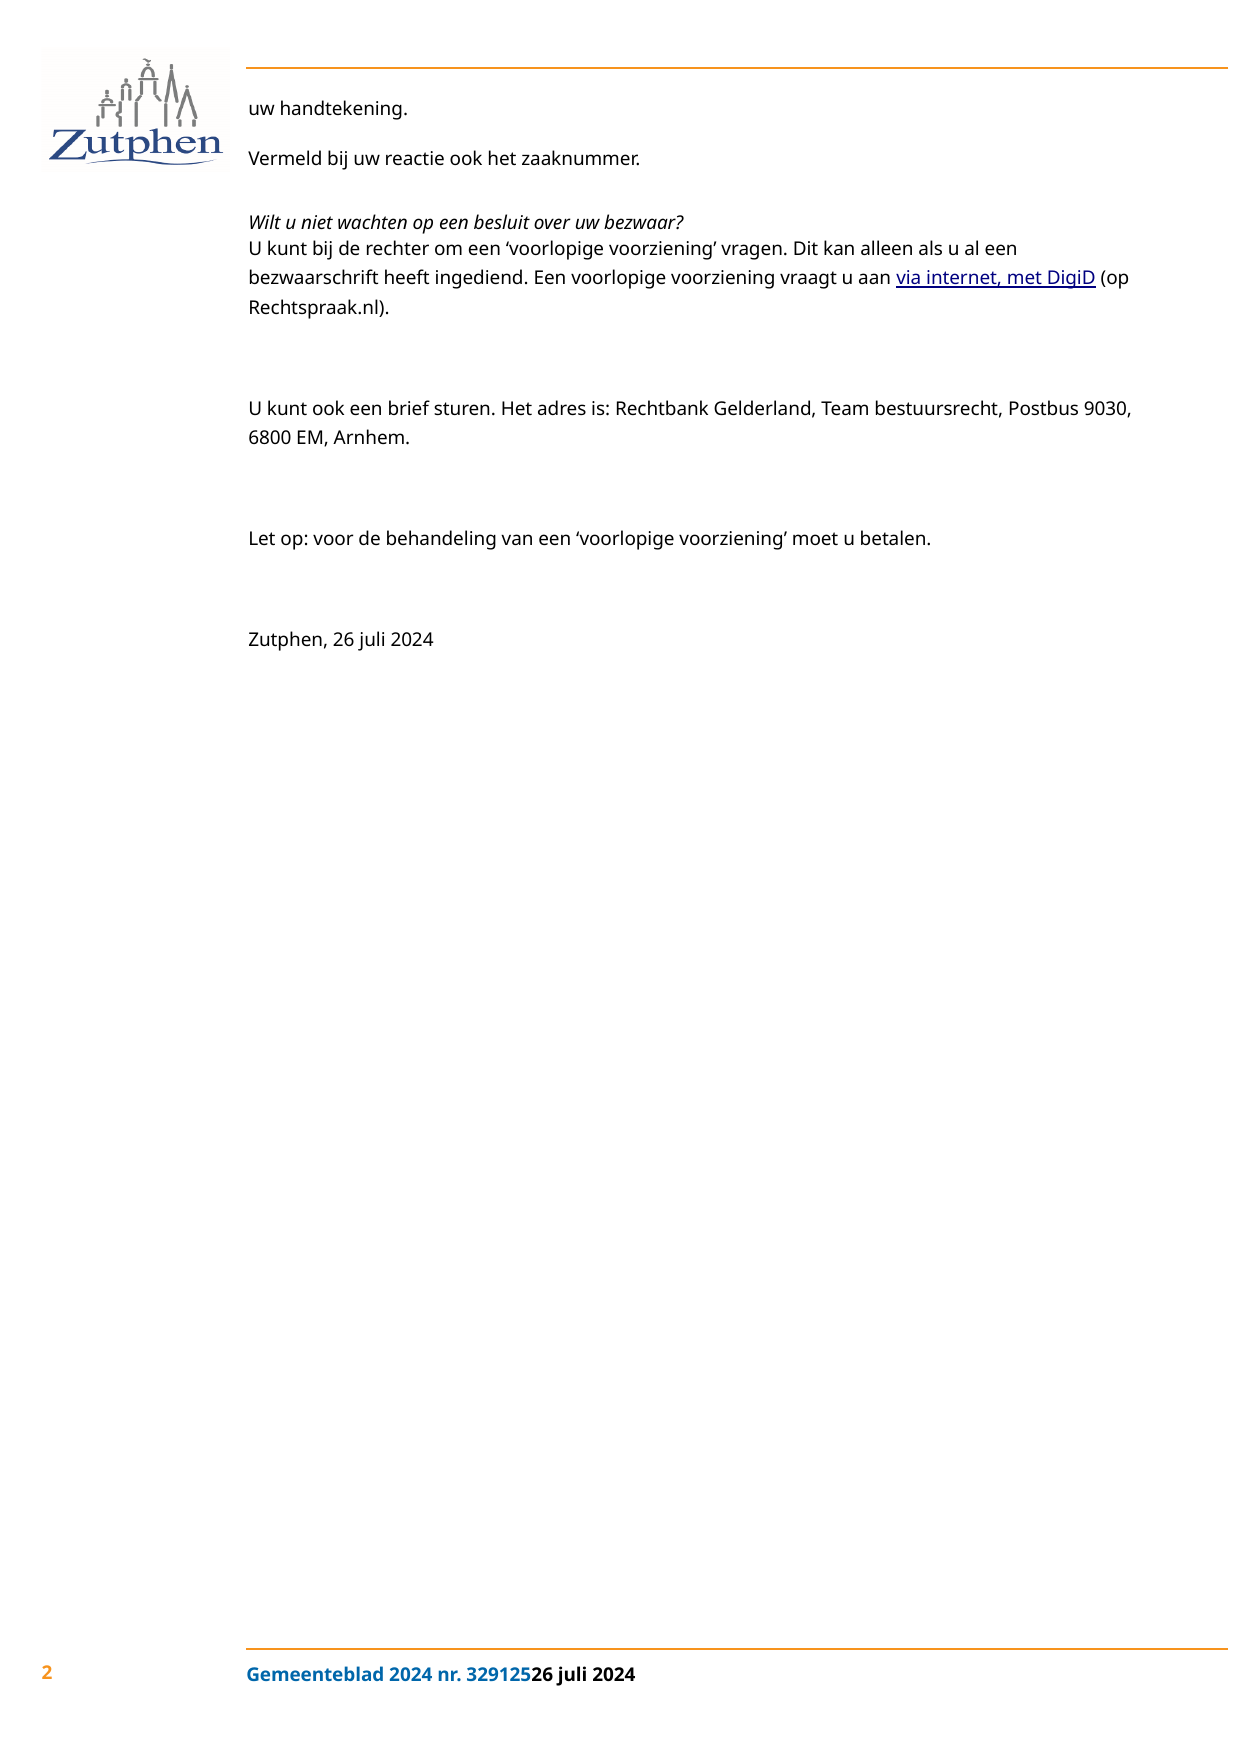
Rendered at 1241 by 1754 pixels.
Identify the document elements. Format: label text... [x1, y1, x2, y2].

text U kunt ook een brief sturen. Het adres is: Rechtbank Gelderland, Team bestuursrecht, Postbus 9030, 6800 EM, Arnhem. [248, 395, 1152, 450]
text Let op: voor de behandeling van een ‘voorlopige voorziening’ moet u betalen. [248, 525, 1152, 551]
text Zutphen, 26 juli 2024 [248, 626, 1152, 652]
picture [41, 47, 231, 172]
text uw handtekening. [248, 95, 1152, 121]
text U kunt bij de rechter om een ‘voorlopige voorziening’ vragen. Dit kan alleen als u al een bezwaarschrift heeft ingediend. Een voorlopige voorziening vraagt u aan via internet, met DigiD (op Rechtspraak.nl). [248, 235, 1152, 320]
text Wilt u niet wachten op een besluit over uw bezwaar? [248, 209, 1152, 235]
text Vermeld bij uw reactie ook het zaaknummer. [248, 145, 1152, 171]
